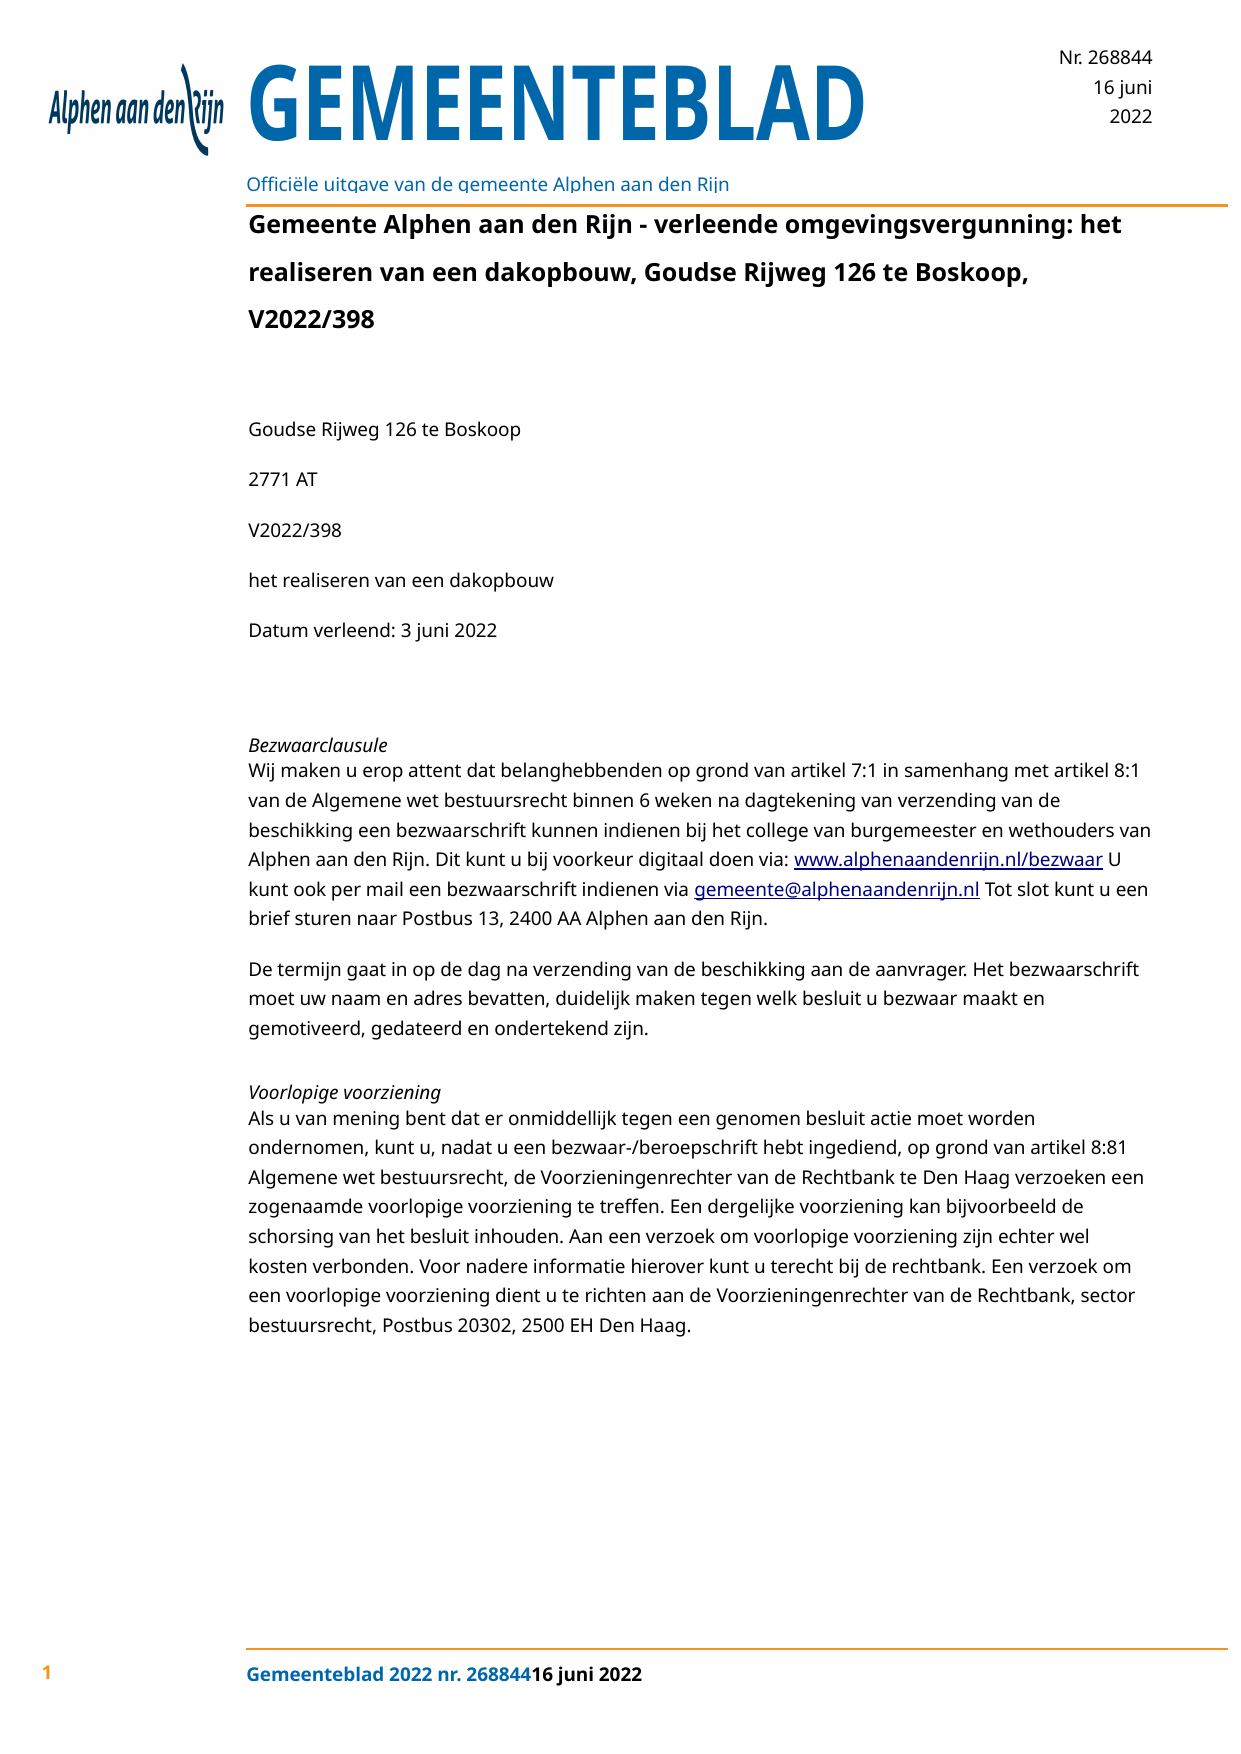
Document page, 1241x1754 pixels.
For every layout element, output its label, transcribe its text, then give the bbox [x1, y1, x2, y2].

text Gemeente Alphen aan den Rijn - verleende omgevingsvergunning: het realiseren van een dakopbouw, Goudse Rijweg 126 te Boskoop, V2022/398 [248, 207, 1152, 336]
text 2771 AT [248, 466, 1152, 492]
text Datum verleend: 3 juni 2022 [248, 618, 1152, 643]
text V2022/398 [248, 517, 1152, 542]
text het realiseren van een dakopbouw [248, 567, 1152, 593]
text Als u van mening bent dat er onmiddellijk tegen een genomen besluit actie moet worden ondernomen, kunt u, nadat u een bezwaar-/beroepschrift hebt ingediend, op grond van artikel 8:81 Algemene wet bestuursrecht, de Voorzieningenrechter van de Rechtbank te Den Haag verzoeken een zogenaamde voorlopige voorziening te treffen. Een dergelijke voorziening kan bijvoorbeeld de schorsing van het besluit inhouden. Aan een verzoek om voorlopige voorziening zijn echter wel kosten verbonden. Voor nadere informatie hierover kunt u terecht bij de rechtbank. Een verzoek om een voorlopige voorziening dient u te richten aan de Voorzieningenrechter van de Rechtbank, sector bestuursrecht, Postbus 20302, 2500 EH Den Haag. [248, 1105, 1152, 1338]
text Wij maken u erop attent dat belanghebbenden op grond van artikel 7:1 in samenhang met artikel 8:1 van de Algemene wet bestuursrecht binnen 6 weken na dagtekening van verzending van de beschikking een bezwaarschrift kunnen indienen bij het college van burgemeester en wethouders van Alphen aan den Rijn. Dit kunt u bij voorkeur digitaal doen via: www.alphenaandenrijn.nl/bezwaar U kunt ook per mail een bezwaarschrift indienen via gemeente@alphenaandenrijn.nl Tot slot kunt u een brief sturen naar Postbus 13, 2400 AA Alphen aan den Rijn. [248, 758, 1152, 931]
text Bezwaarclausule [248, 732, 1152, 758]
picture [41, 47, 231, 172]
text Voorlopige voorziening [248, 1079, 1152, 1105]
text Goudse Rijweg 126 te Boskoop [248, 416, 1152, 442]
text De termijn gaat in op de dag na verzending van de beschikking aan de aanvrager. Het bezwaarschrift moet uw naam en adres bevatten, duidelijk maken tegen welk besluit u bezwaar maakt en gemotiveerd, gedateerd en ondertekend zijn. [248, 956, 1152, 1041]
